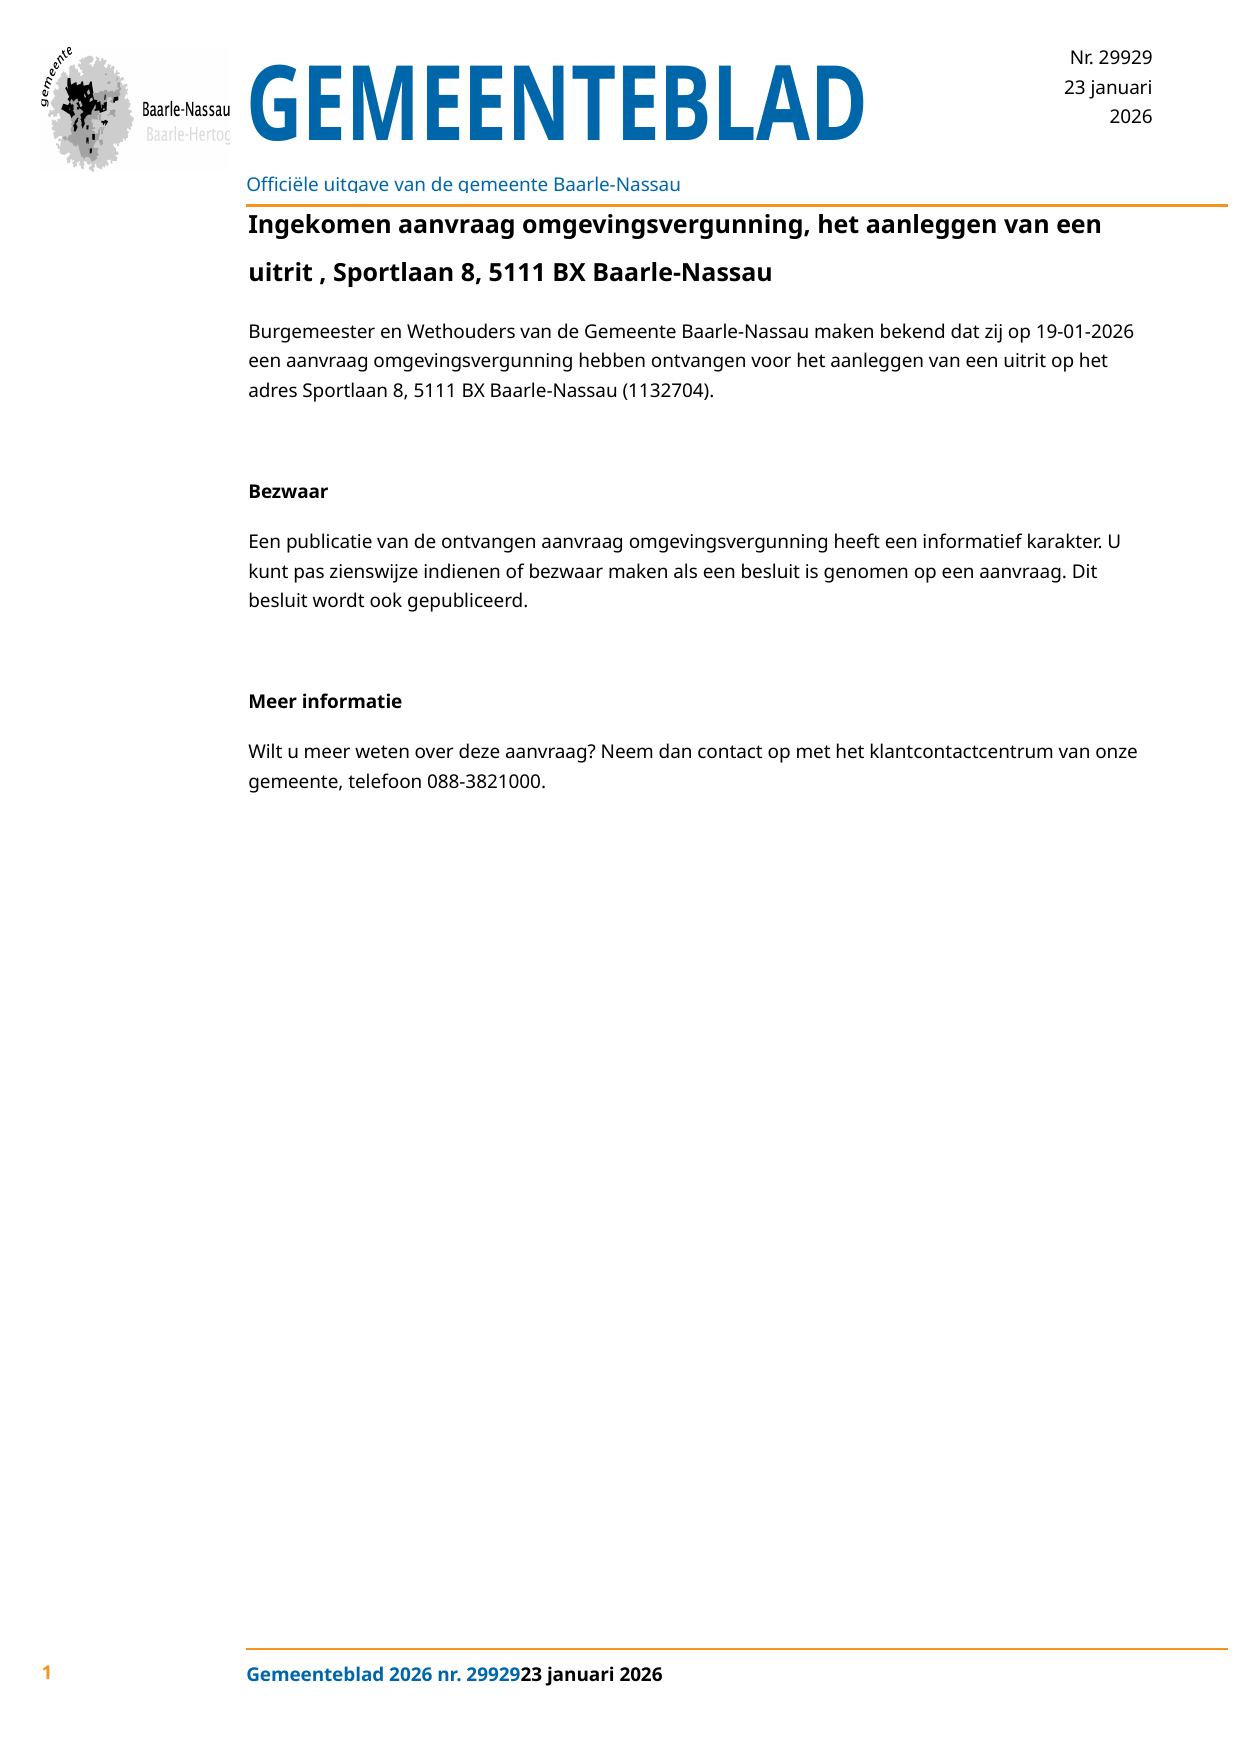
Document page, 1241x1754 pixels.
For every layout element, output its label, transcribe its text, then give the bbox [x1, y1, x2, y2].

text Ingekomen aanvraag omgevingsvergunning, het aanleggen van een uitrit , Sportlaan 8, 5111 BX Baarle-Nassau [248, 207, 1152, 288]
text Burgemeester en Wethouders van de Gemeente Baarle-Nassau maken bekend dat zij op 19-01-2026 een aanvraag omgevingsvergunning hebben ontvangen voor het aanleggen van een uitrit op het adres Sportlaan 8, 5111 BX Baarle-Nassau (1132704). [248, 318, 1152, 403]
text Wilt u meer weten over deze aanvraag? Neem dan contact op met het klantcontactcentrum van onze gemeente, telefoon 088-3821000. [248, 739, 1152, 794]
text Een publicatie van de ontvangen aanvraag omgevingsvergunning heeft een informatief karakter. U kunt pas zienswijze indienen of bezwaar maken als een besluit is genomen op een aanvraag. Dit besluit wordt ook gepubliceerd. [248, 528, 1152, 613]
text Bezwaar [248, 478, 1152, 504]
picture [41, 47, 231, 172]
text Meer informatie [248, 688, 1152, 714]
